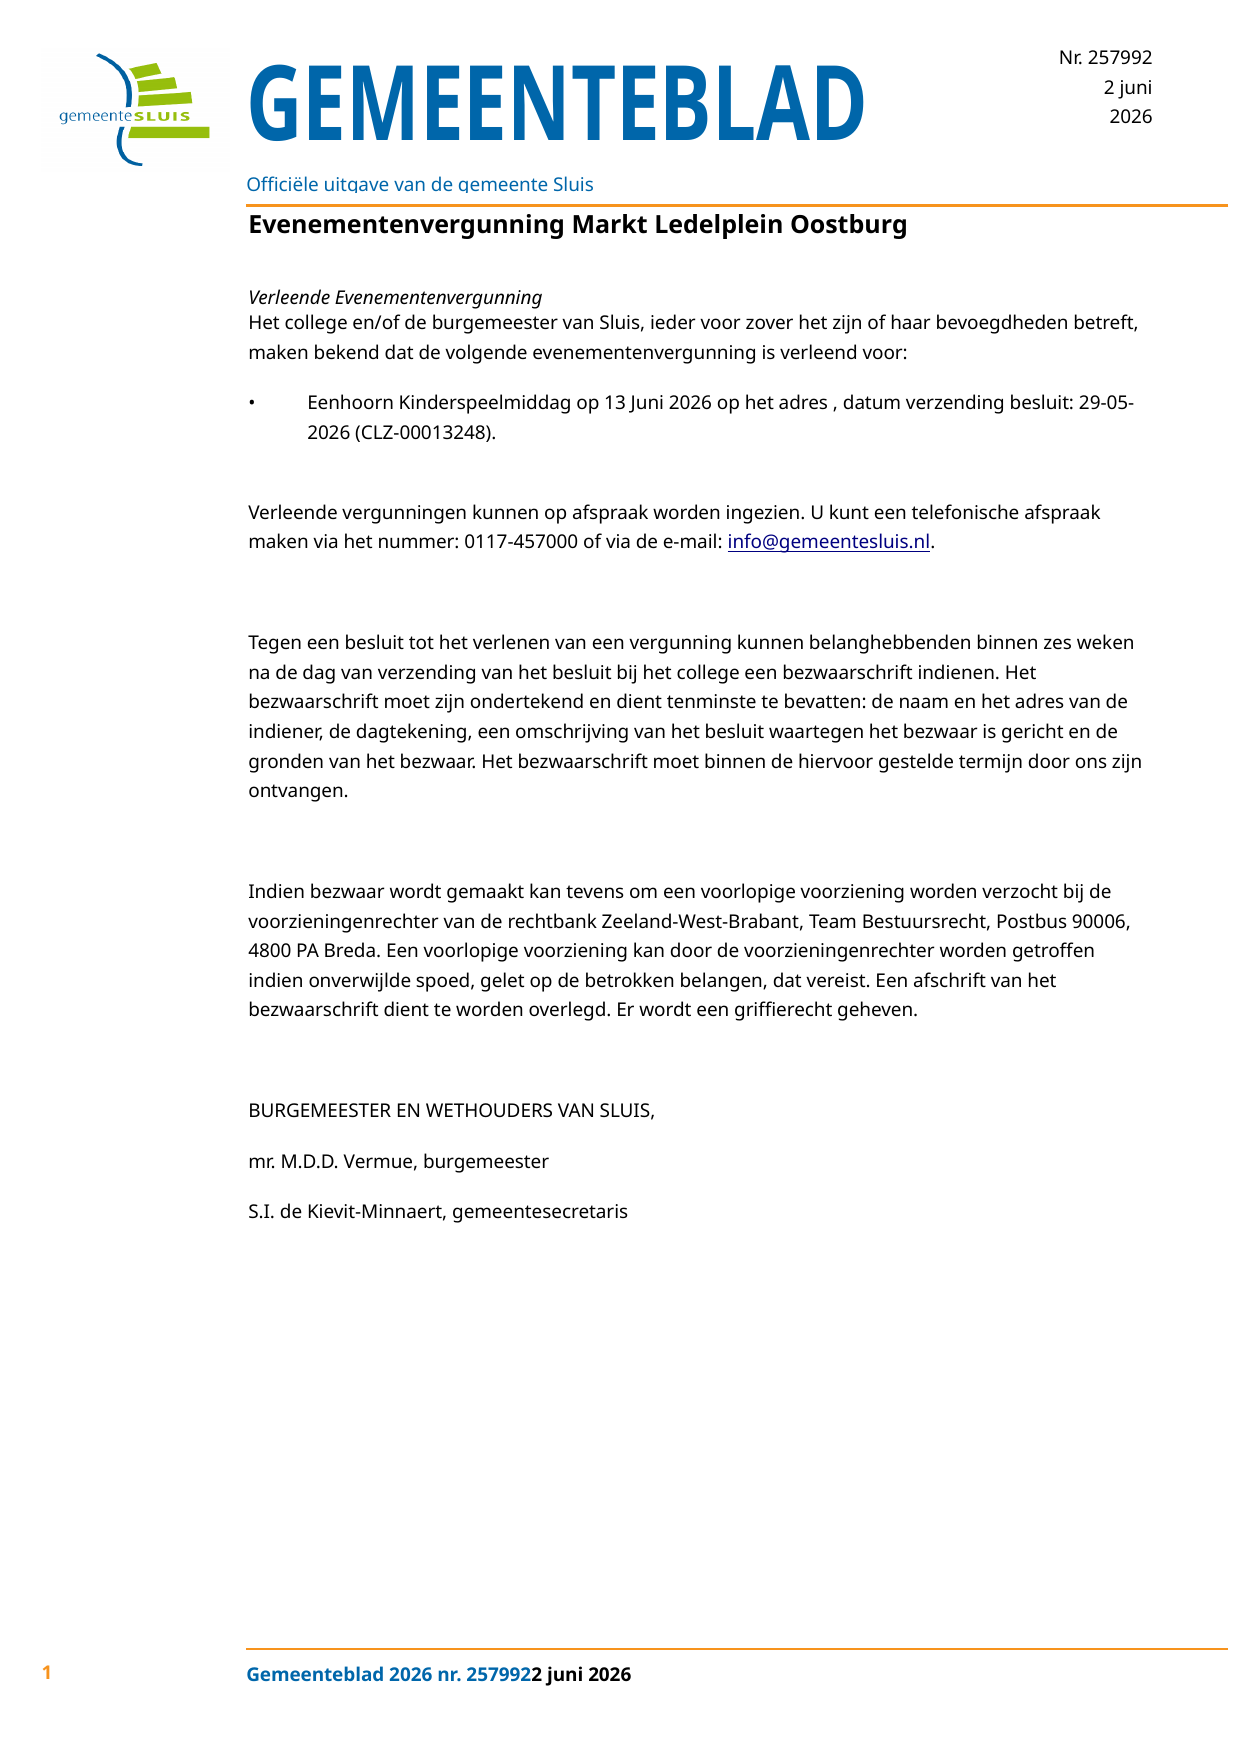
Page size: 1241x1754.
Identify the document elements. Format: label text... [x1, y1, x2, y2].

text Tegen een besluit tot het verlenen van een vergunning kunnen belanghebbenden binnen zes weken na de dag van verzending van het besluit bij het college een bezwaarschrift indienen. Het bezwaarschrift moet zijn ondertekend en dient tenminste te bevatten: de naam en het adres van de indiener, de dagtekening, een omschrijving van het besluit waartegen het bezwaar is gericht en de gronden van het bezwaar. Het bezwaarschrift moet binnen de hiervoor gestelde termijn door ons zijn ontvangen. [248, 629, 1152, 803]
text Indien bezwaar wordt gemaakt kan tevens om een voorlopige voorziening worden verzocht bij de voorzieningenrechter van de rechtbank Zeeland-West-Brabant, Team Bestuursrecht, Postbus 90006, 4800 PA Breda. Een voorlopige voorziening kan door de voorzieningenrechter worden getroffen indien onverwijlde spoed, gelet op de betrokken belangen, dat vereist. Een afschrift van het bezwaarschrift dient te worden overlegd. Er wordt een griffierecht geheven. [248, 878, 1152, 1022]
text Evenementenvergunning Markt Ledelplein Oostburg [248, 207, 1152, 241]
text Het college en/of de burgemeester van Sluis, ieder voor zover het zijn of haar bevoegdheden betreft, maken bekend dat de volgende evenementenvergunning is verleend voor: [248, 309, 1152, 365]
text Verleende vergunningen kunnen op afspraak worden ingezien. U kunt een telefonische afspraak maken via het nummer: 0117-457000 of via de e-mail: info@gemeentesluis.nl. [248, 499, 1152, 554]
text Verleende Evenementenvergunning [248, 284, 1152, 309]
text S.I. de Kievit-Minnaert, gemeentesecretaris [248, 1198, 1152, 1224]
text mr. M.D.D. Vermue, burgemeester [248, 1148, 1152, 1174]
text BURGEMEESTER EN WETHOUDERS VAN SLUIS, [248, 1097, 1152, 1123]
picture [41, 47, 231, 172]
list Eenhoorn Kinderspeelmiddag op 13 Juni 2026 op het adres , datum verzending besluit: 29-05-2026 (CLZ-00013248). [248, 389, 1152, 445]
